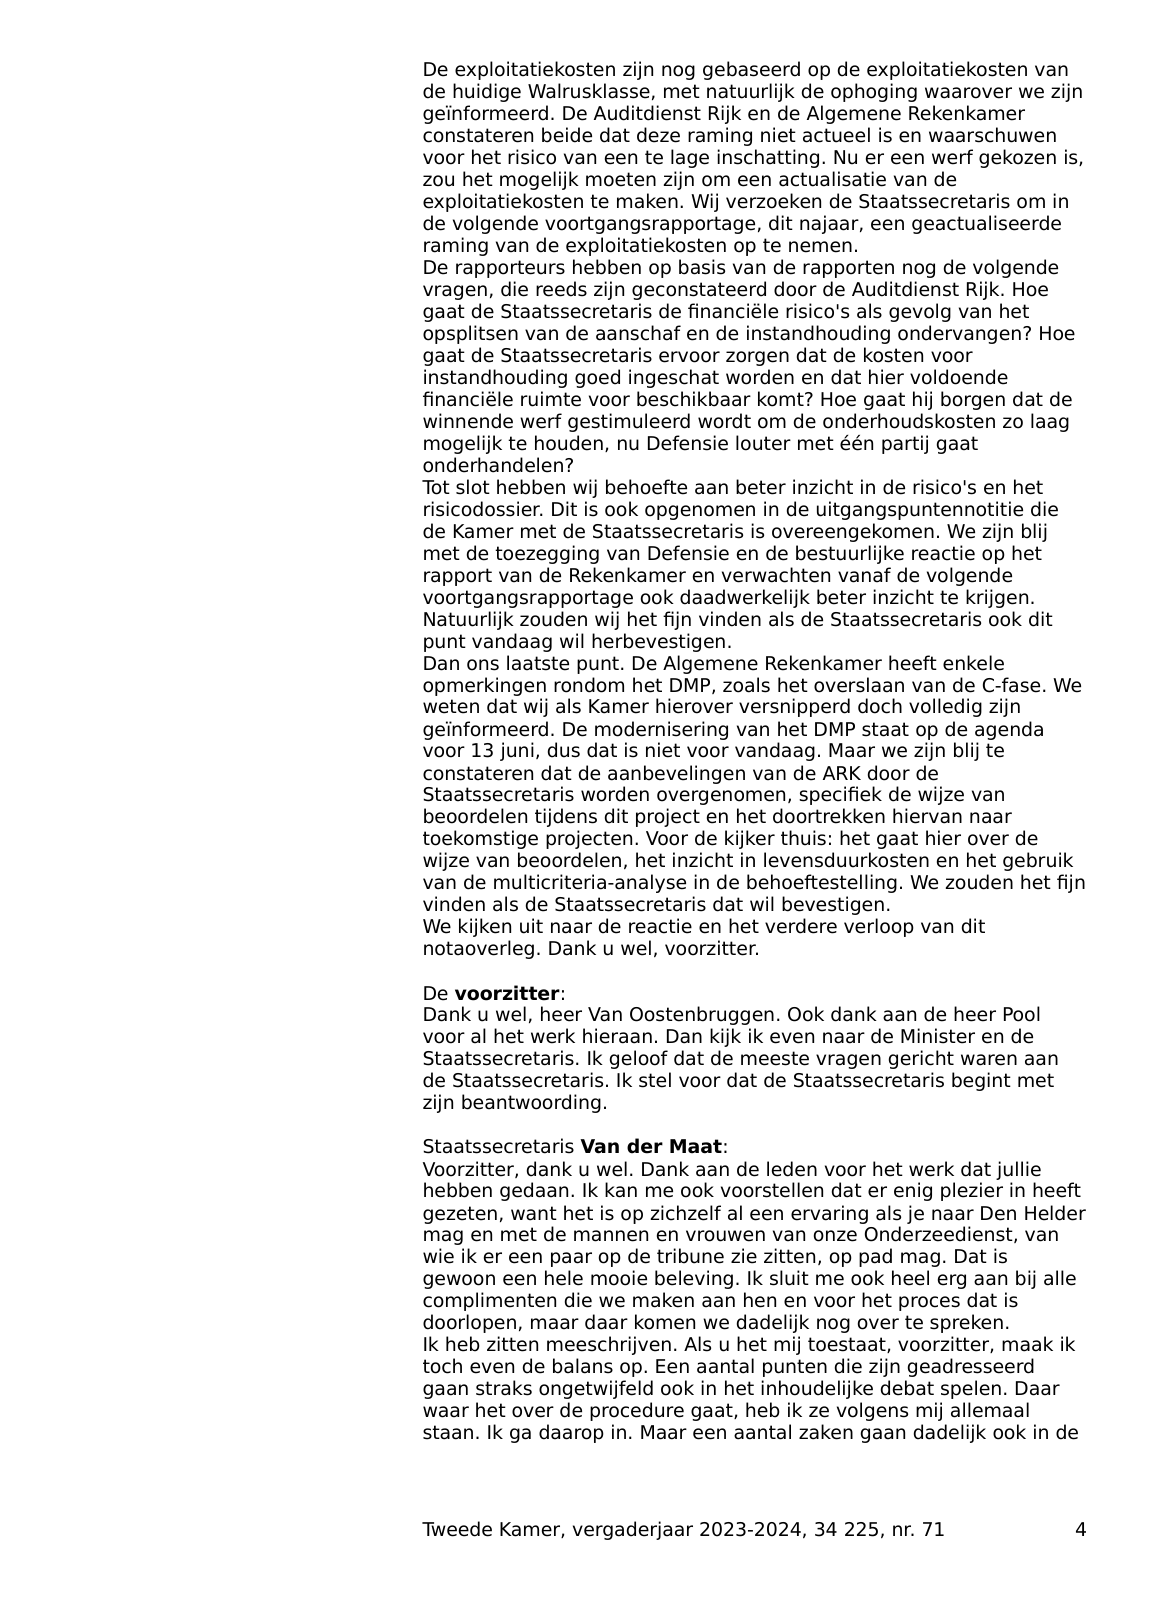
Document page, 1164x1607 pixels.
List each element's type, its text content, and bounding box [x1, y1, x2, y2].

text Dank u wel, heer Van Oostenbruggen. Ook dank aan de heer Pool voor al het werk hieraan. Dan kijk ik even naar de Minister en de Staatssecretaris. Ik geloof dat de meeste vragen gericht waren aan de Staatssecretaris. Ik stel voor dat de Staatssecretaris begint met zijn beantwoording. [422, 1004, 1087, 1114]
text Staatssecretaris Van der Maat: [422, 1136, 1087, 1158]
text We kijken uit naar de reactie en het verdere verloop van dit notaoverleg. Dank u wel, voorzitter. [422, 916, 1087, 960]
text De exploitatiekosten zijn nog gebaseerd op de exploitatiekosten van de huidige Walrusklasse, met natuurlijk de ophoging waarover we zijn geïnformeerd. De Auditdienst Rijk en de Algemene Rekenkamer constateren beide dat deze raming niet actueel is en waarschuwen voor het risico van een te lage inschatting. Nu er een werf gekozen is, zou het mogelijk moeten zijn om een actualisatie van de exploitatiekosten te maken. Wij verzoeken de Staatssecretaris om in de volgende voortgangsrapportage, dit najaar, een geactualiseerde raming van de exploitatiekosten op te nemen. [422, 59, 1087, 257]
text Tot slot hebben wij behoefte aan beter inzicht in de risico's en het risicodossier. Dit is ook opgenomen in de uitgangspuntennotitie die de Kamer met de Staatssecretaris is overeengekomen. We zijn blij met de toezegging van Defensie en de bestuurlijke reactie op het rapport van de Rekenkamer en verwachten vanaf de volgende voortgangsrapportage ook daadwerkelijk beter inzicht te krijgen. Natuurlijk zouden wij het fijn vinden als de Staatssecretaris ook dit punt vandaag wil herbevestigen. [422, 477, 1087, 652]
text Voorzitter, dank u wel. Dank aan de leden voor het werk dat jullie hebben gedaan. Ik kan me ook voorstellen dat er enig plezier in heeft gezeten, want het is op zichzelf al een ervaring als je naar Den Helder mag en met de mannen en vrouwen van onze Onderzeedienst, van wie ik er een paar op de tribune zie zitten, op pad mag. Dat is gewoon een hele mooie beleving. Ik sluit me ook heel erg aan bij alle complimenten die we maken aan hen en voor het proces dat is doorlopen, maar daar komen we dadelijk nog over te spreken. [422, 1158, 1087, 1334]
text Ik heb zitten meeschrijven. Als u het mij toestaat, voorzitter, maak ik toch even de balans op. Een aantal punten die zijn geadresseerd gaan straks ongetwijfeld ook in het inhoudelijke debat spelen. Daar waar het over de procedure gaat, heb ik ze volgens mij allemaal staan. Ik ga daarop in. Maar een aantal zaken gaan dadelijk ook in de [422, 1334, 1087, 1444]
text Dan ons laatste punt. De Algemene Rekenkamer heeft enkele opmerkingen rondom het DMP, zoals het overslaan van de C-fase. We weten dat wij als Kamer hierover versnipperd doch volledig zijn geïnformeerd. De modernisering van het DMP staat op de agenda voor 13 juni, dus dat is niet voor vandaag. Maar we zijn blij te constateren dat de aanbevelingen van de ARK door de Staatssecretaris worden overgenomen, specifiek de wijze van beoordelen tijdens dit project en het doortrekken hiervan naar toekomstige projecten. Voor de kijker thuis: het gaat hier over de wijze van beoordelen, het inzicht in levensduurkosten en het gebruik van de multicriteria-analyse in de behoeftestelling. We zouden het fijn vinden als de Staatssecretaris dat wil bevestigen. [422, 652, 1087, 916]
text De rapporteurs hebben op basis van de rapporten nog de volgende vragen, die reeds zijn geconstateerd door de Auditdienst Rijk. Hoe gaat de Staatssecretaris de financiële risico's als gevolg van het opsplitsen van de aanschaf en de instandhouding ondervangen? Hoe gaat de Staatssecretaris ervoor zorgen dat de kosten voor instandhouding goed ingeschat worden en dat hier voldoende financiële ruimte voor beschikbaar komt? Hoe gaat hij borgen dat de winnende werf gestimuleerd wordt om de onderhoudskosten zo laag mogelijk te houden, nu Defensie louter met één partij gaat onderhandelen? [422, 257, 1087, 477]
text De voorzitter: [422, 982, 1087, 1004]
